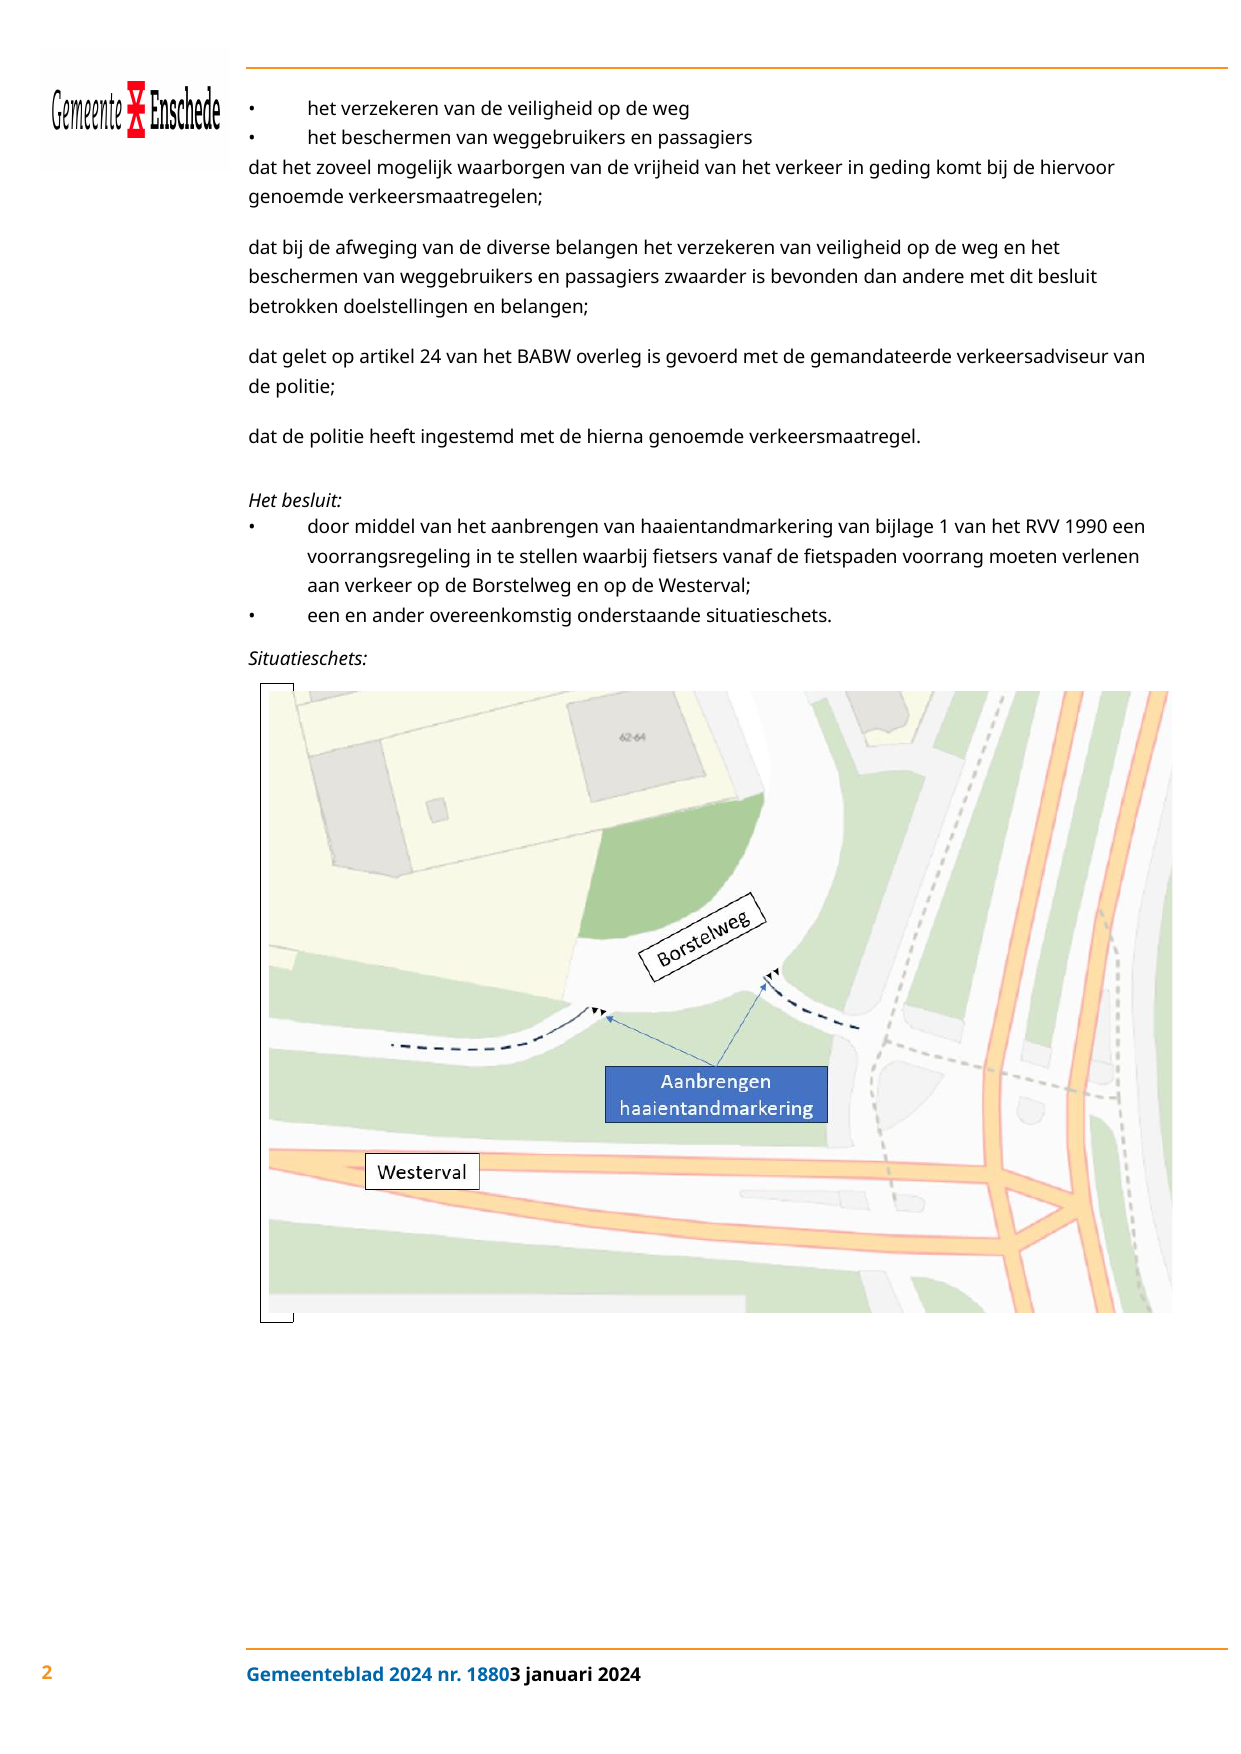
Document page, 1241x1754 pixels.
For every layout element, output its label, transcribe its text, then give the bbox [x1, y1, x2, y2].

list door middel van het aanbrengen van haaientandmarkering van bijlage 1 van het RVV 1990 een voorrangsregeling in te stellen waarbij fietsers vanaf de fietspaden voorrang moeten verlenen aan verkeer op de Borstelweg en op de Westerval; [248, 513, 1152, 598]
text dat gelet op artikel 24 van het BABW overleg is gevoerd met de gemandateerde verkeersadviseur van de politie; [248, 343, 1152, 399]
text Situatieschets: [248, 645, 1152, 671]
text dat het zoveel mogelijk waarborgen van de vrijheid van het verkeer in geding komt bij de hiervoor genoemde verkeersmaatregelen; [248, 154, 1152, 209]
list een en ander overeenkomstig onderstaande situatieschets. [248, 602, 1152, 628]
picture [268, 691, 1173, 1313]
text Het besluit: [248, 487, 1152, 513]
text dat de politie heeft ingestemd met de hierna genoemde verkeersmaatregel. [248, 423, 1152, 449]
list het beschermen van weggebruikers en passagiers [248, 124, 1152, 150]
picture [41, 47, 231, 172]
list het verzekeren van de veiligheid op de weg [248, 95, 1152, 121]
text dat bij de afweging van de diverse belangen het verzekeren van veiligheid op de weg en het beschermen van weggebruikers en passagiers zwaarder is bevonden dan andere met dit besluit betrokken doelstellingen en belangen; [248, 234, 1152, 319]
